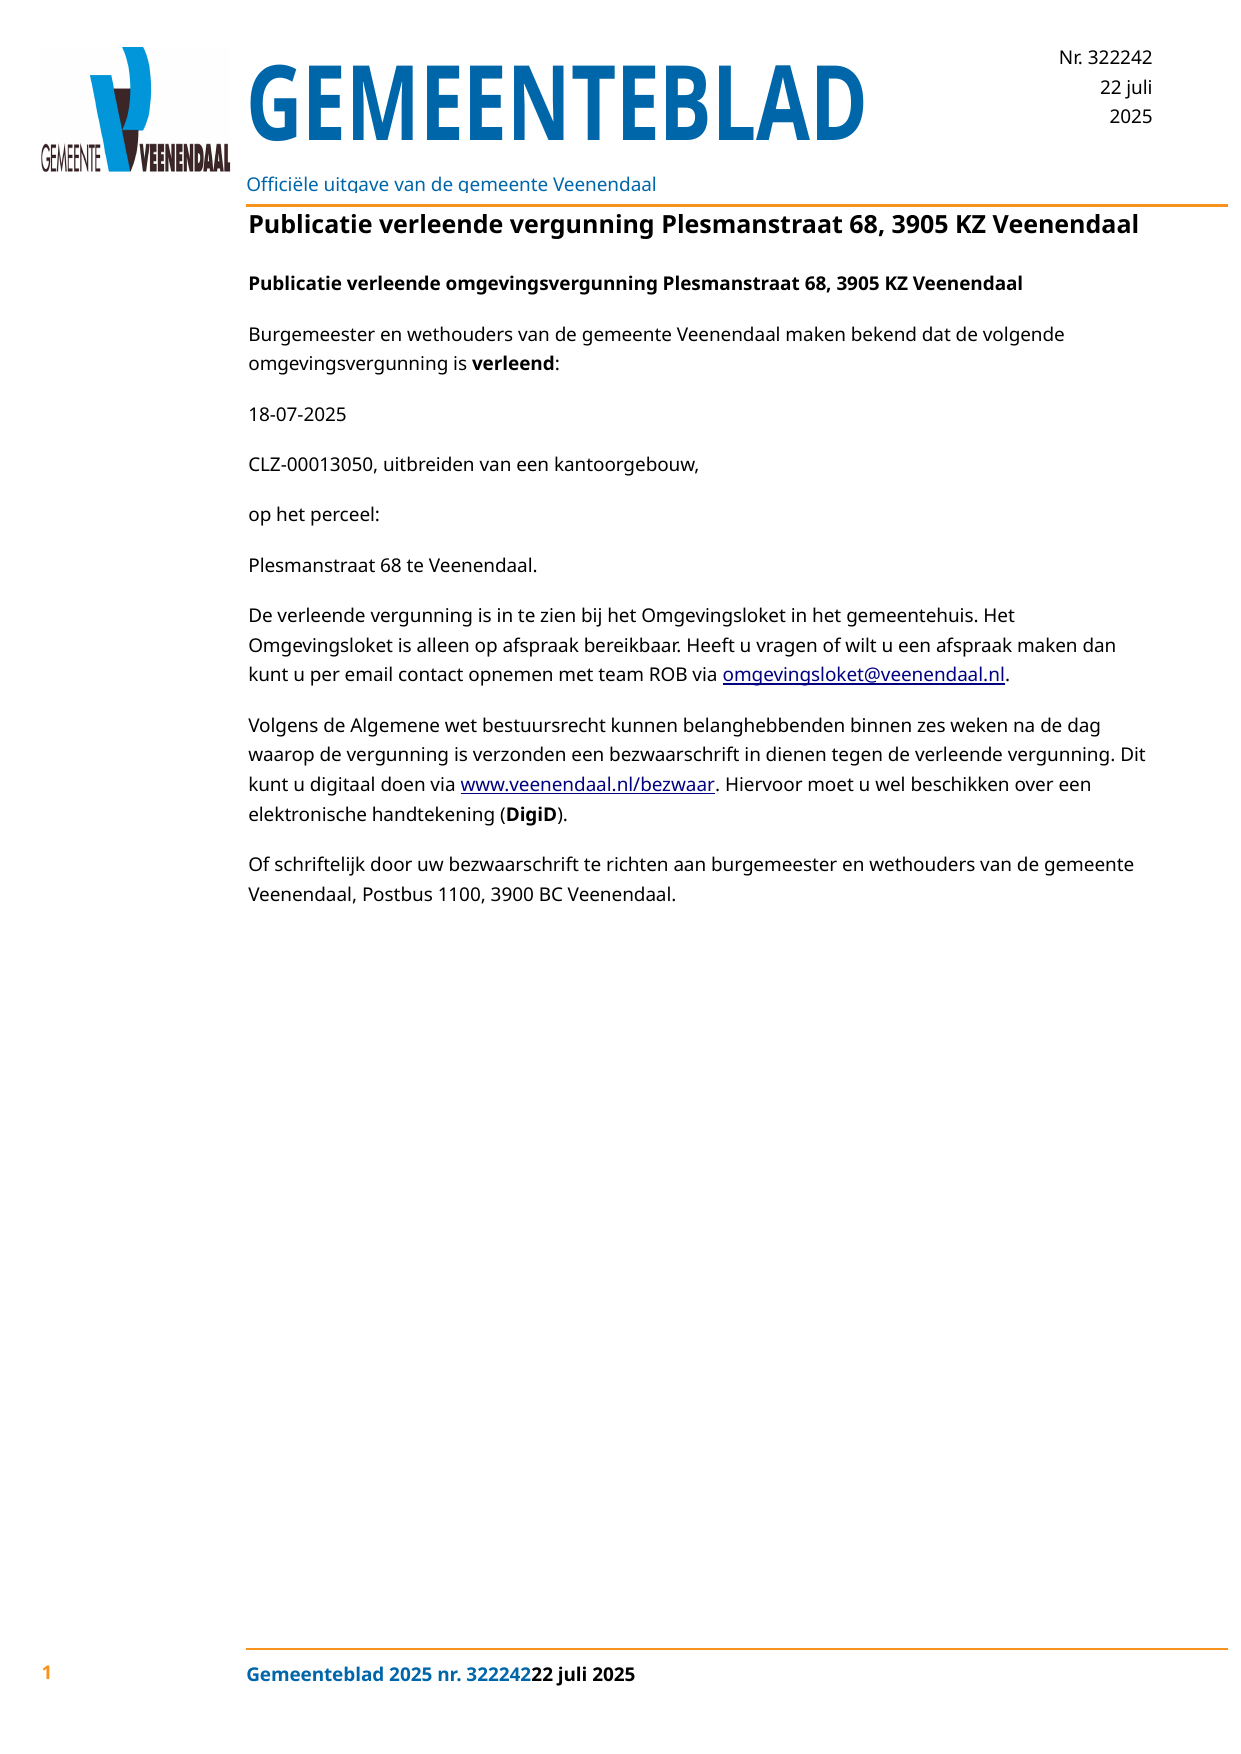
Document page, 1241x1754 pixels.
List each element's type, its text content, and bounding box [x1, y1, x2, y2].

text Burgemeester en wethouders van de gemeente Veenendaal maken bekend dat de volgende omgevingsvergunning is verleend: [248, 321, 1152, 376]
picture [123, 47, 231, 172]
text Plesmanstraat 68 te Veenendaal. [248, 552, 1152, 578]
text De verleende vergunning is in te zien bij het Omgevingsloket in het gemeentehuis. Het Omgevingsloket is alleen op afspraak bereikbaar. Heeft u vragen of wilt u een afspraak maken dan kunt u per email contact opnemen met team ROB via omgevingsloket@veenendaal.nl. [248, 602, 1152, 687]
text Volgens de Algemene wet bestuursrecht kunnen belanghebbenden binnen zes weken na de dag waarop de vergunning is verzonden een bezwaarschrift in dienen tegen de verleende vergunning. Dit kunt u digitaal doen via www.veenendaal.nl/bezwaar. Hiervoor moet u wel beschikken over een elektronische handtekening (DigiD). [248, 712, 1152, 826]
picture [41, 47, 130, 172]
text op het perceel: [248, 502, 1152, 527]
text Publicatie verleende omgevingsvergunning Plesmanstraat 68, 3905 KZ Veenendaal [248, 270, 1152, 296]
text Publicatie verleende vergunning Plesmanstraat 68, 3905 KZ Veenendaal [248, 207, 1152, 241]
text CLZ-00013050, uitbreiden van een kantoorgebouw, [248, 451, 1152, 477]
text Of schriftelijk door uw bezwaarschrift te richten aan burgemeester en wethouders van de gemeente Veenendaal, Postbus 1100, 3900 BC Veenendaal. [248, 851, 1152, 906]
text 18-07-2025 [248, 401, 1152, 426]
